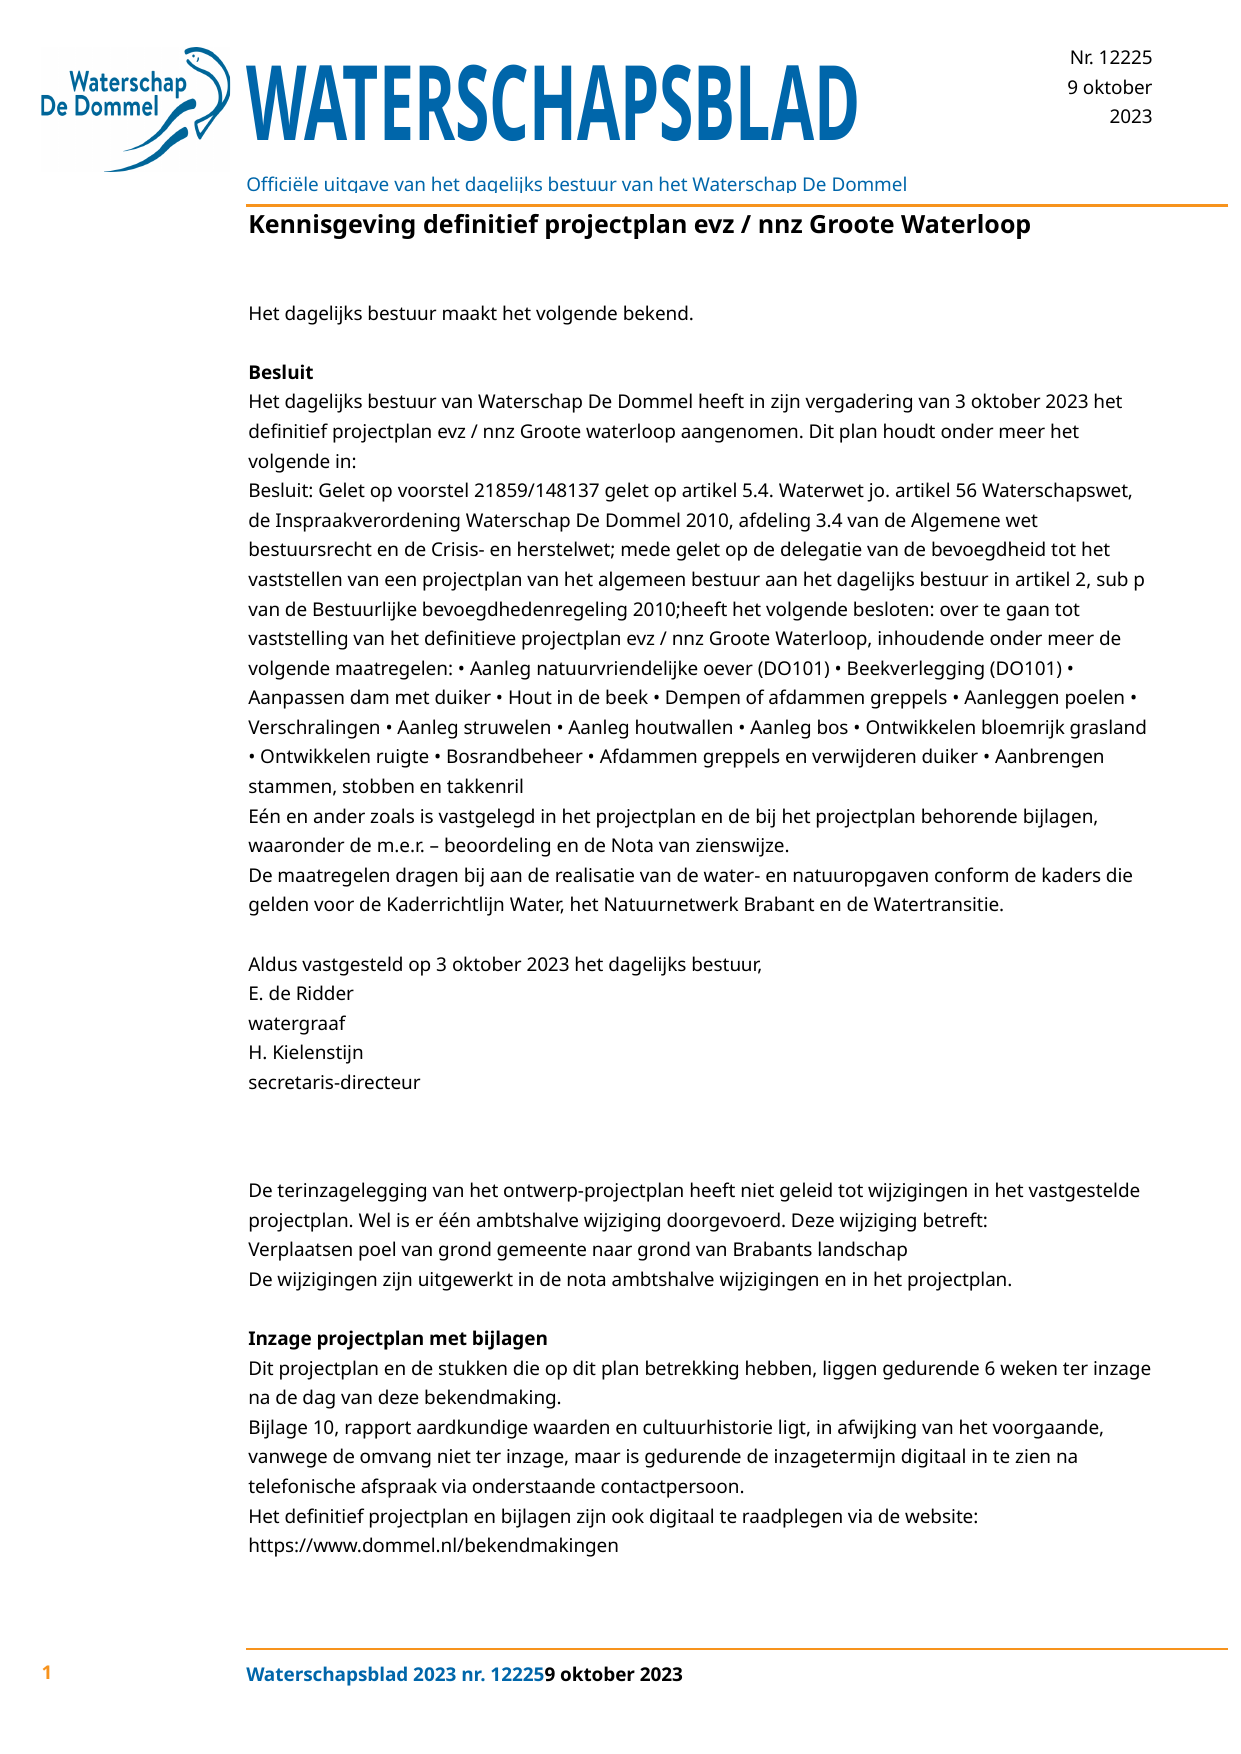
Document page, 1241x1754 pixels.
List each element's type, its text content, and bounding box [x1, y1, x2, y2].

text De maatregelen dragen bij aan de realisatie van de water- en natuuropgaven conform de kaders die gelden voor de Kaderrichtlijn Water, het Natuurnetwerk Brabant en de Watertransitie. [248, 862, 1152, 917]
text Inzage projectplan met bijlagen [248, 1325, 1152, 1351]
text De terinzagelegging van het ontwerp-projectplan heeft niet geleid tot wijzigingen in het vastgestelde projectplan. Wel is er één ambtshalve wijziging doorgevoerd. Deze wijziging betreft: [248, 1177, 1152, 1233]
text De wijzigingen zijn uitgewerkt in de nota ambtshalve wijzigingen en in het projectplan. [248, 1266, 1152, 1292]
text Het dagelijks bestuur van Waterschap De Dommel heeft in zijn vergadering van 3 oktober 2023 het definitief projectplan evz / nnz Groote waterloop aangenomen. Dit plan houdt onder meer het volgende in: [248, 389, 1152, 473]
picture [41, 47, 231, 172]
text Besluit [248, 359, 1152, 385]
text Besluit: Gelet op voorstel 21859/148137 gelet op artikel 5.4. Waterwet jo. artikel 56 Waterschapswet, de Inspraakverordening Waterschap De Dommel 2010, afdeling 3.4 van de Algemene wet bestuursrecht en de Crisis- en herstelwet; mede gelet op de delegatie van de bevoegdheid tot het vaststellen van een projectplan van het algemeen bestuur aan het dagelijks bestuur in artikel 2, sub p van de Bestuurlijke bevoegdhedenregeling 2010;heeft het volgende besloten: over te gaan tot vaststelling van het definitieve projectplan evz / nnz Groote Waterloop, inhoudende onder meer de volgende maatregelen: • Aanleg natuurvriendelijke oever (DO101) • Beekverlegging (DO101) • Aanpassen dam met duiker • Hout in de beek • Dempen of afdammen greppels • Aanleggen poelen • Verschralingen • Aanleg struwelen • Aanleg houtwallen • Aanleg bos • Ontwikkelen bloemrijk grasland • Ontwikkelen ruigte • Bosrandbeheer • Afdammen greppels en verwijderen duiker • Aanbrengen stammen, stobben en takkenril [248, 477, 1152, 799]
picture [198, 118, 210, 131]
text secretaris-directeur [248, 1069, 1152, 1095]
text Dit projectplan en de stukken die op dit plan betrekking hebben, liggen gedurende 6 weken ter inzage na de dag van deze bekendmaking. [248, 1355, 1152, 1410]
text Aldus vastgesteld op 3 oktober 2023 het dagelijks bestuur, [248, 951, 1152, 976]
picture [45, 99, 51, 111]
text Het dagelijks bestuur maakt het volgende bekend. [248, 300, 1152, 326]
text Eén en ander zoals is vastgelegd in het projectplan en de bij het projectplan behorende bijlagen, waaronder de m.e.r. – beoordeling en de Nota van zienswijze. [248, 803, 1152, 858]
text H. Kielenstijn [248, 1039, 1152, 1065]
text Het definitief projectplan en bijlagen zijn ook digitaal te raadplegen via de website: https://www.dommel.nl/bekendmakingen [248, 1503, 1152, 1558]
text E. de Ridder [248, 980, 1152, 1006]
text Kennisgeving definitief projectplan evz / nnz Groote Waterloop [248, 207, 1152, 241]
picture [204, 47, 231, 76]
text watergraaf [248, 1010, 1152, 1036]
text Bijlage 10, rapport aardkundige waarden en cultuurhistorie ligt, in afwijking van het voorgaande, vanwege de omvang niet ter inzage, maar is gedurende de inzagetermijn digitaal in te zien na telefonische afspraak via onderstaande contactpersoon. [248, 1414, 1152, 1499]
text Verplaatsen poel van grond gemeente naar grond van Brabants landschap [248, 1237, 1152, 1262]
